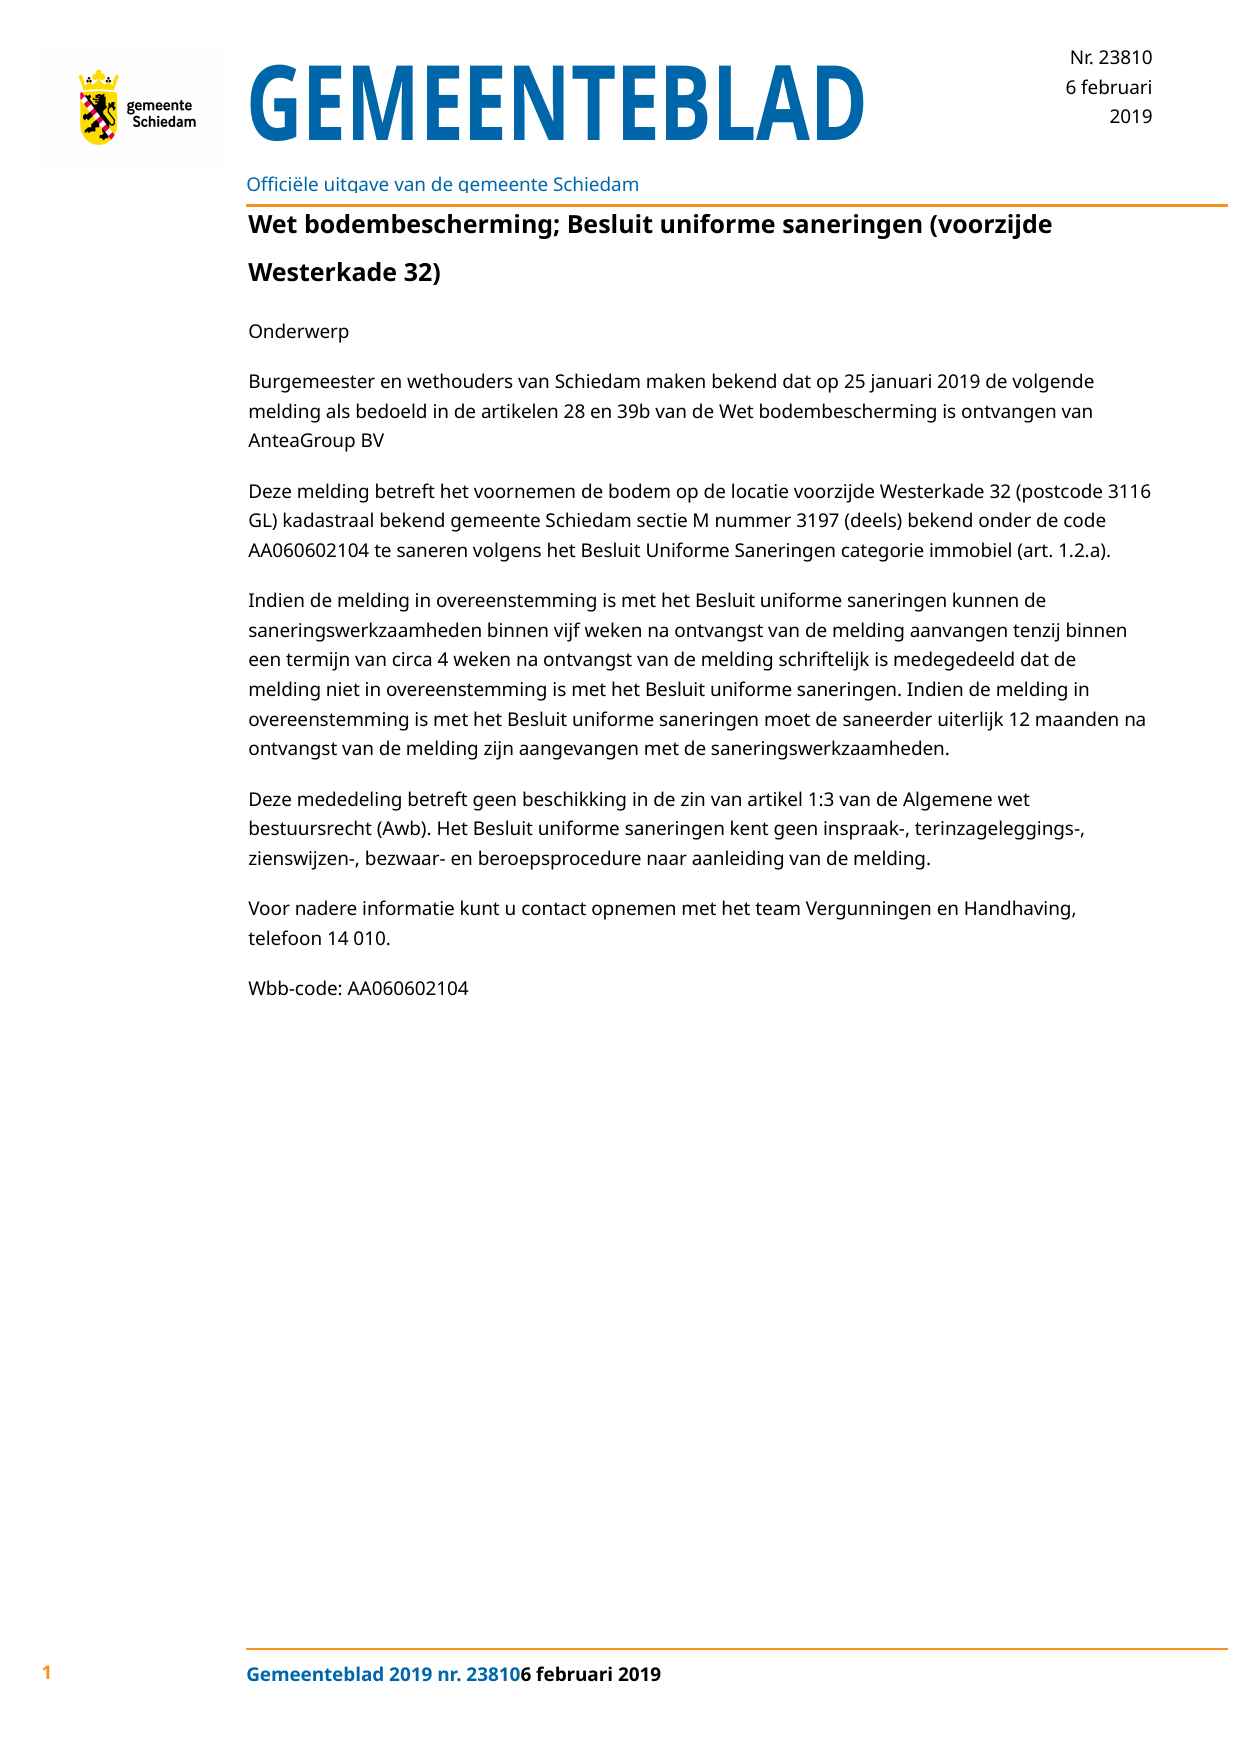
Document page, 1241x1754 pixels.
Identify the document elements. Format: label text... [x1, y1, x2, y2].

text Deze melding betreft het voornemen de bodem op de locatie voorzijde Westerkade 32 (postcode 3116 GL) kadastraal bekend gemeente Schiedam sectie M nummer 3197 (deels) bekend onder de code AA060602104 te saneren volgens het Besluit Uniforme Saneringen categorie immobiel (art. 1.2.a). [248, 478, 1152, 563]
text Burgemeester en wethouders van Schiedam maken bekend dat op 25 januari 2019 de volgende melding als bedoeld in de artikelen 28 en 39b van de Wet bodembescherming is ontvangen van AnteaGroup BV [248, 368, 1152, 453]
text Deze mededeling betreft geen beschikking in de zin van artikel 1:3 van de Algemene wet bestuursrecht (Awb). Het Besluit uniforme saneringen kent geen inspraak-, terinzageleggings-, zienswijzen-, bezwaar- en beroepsprocedure naar aanleiding van de melding. [248, 786, 1152, 871]
picture [41, 47, 231, 172]
text Onderwerp [248, 318, 1152, 344]
text Indien de melding in overeenstemming is met het Besluit uniforme saneringen kunnen de saneringswerkzaamheden binnen vijf weken na ontvangst van de melding aanvangen tenzij binnen een termijn van circa 4 weken na ontvangst van de melding schriftelijk is medegedeeld dat de melding niet in overeenstemming is met het Besluit uniforme saneringen. Indien de melding in overeenstemming is met het Besluit uniforme saneringen moet de saneerder uiterlijk 12 maanden na ontvangst van de melding zijn aangevangen met de saneringswerkzaamheden. [248, 587, 1152, 761]
text Wet bodembescherming; Besluit uniforme saneringen (voorzijde Westerkade 32) [248, 207, 1152, 288]
text Voor nadere informatie kunt u contact opnemen met het team Vergunningen en Handhaving, telefoon 14 010. [248, 895, 1152, 951]
text Wbb-code: AA060602104 [248, 975, 1152, 1001]
